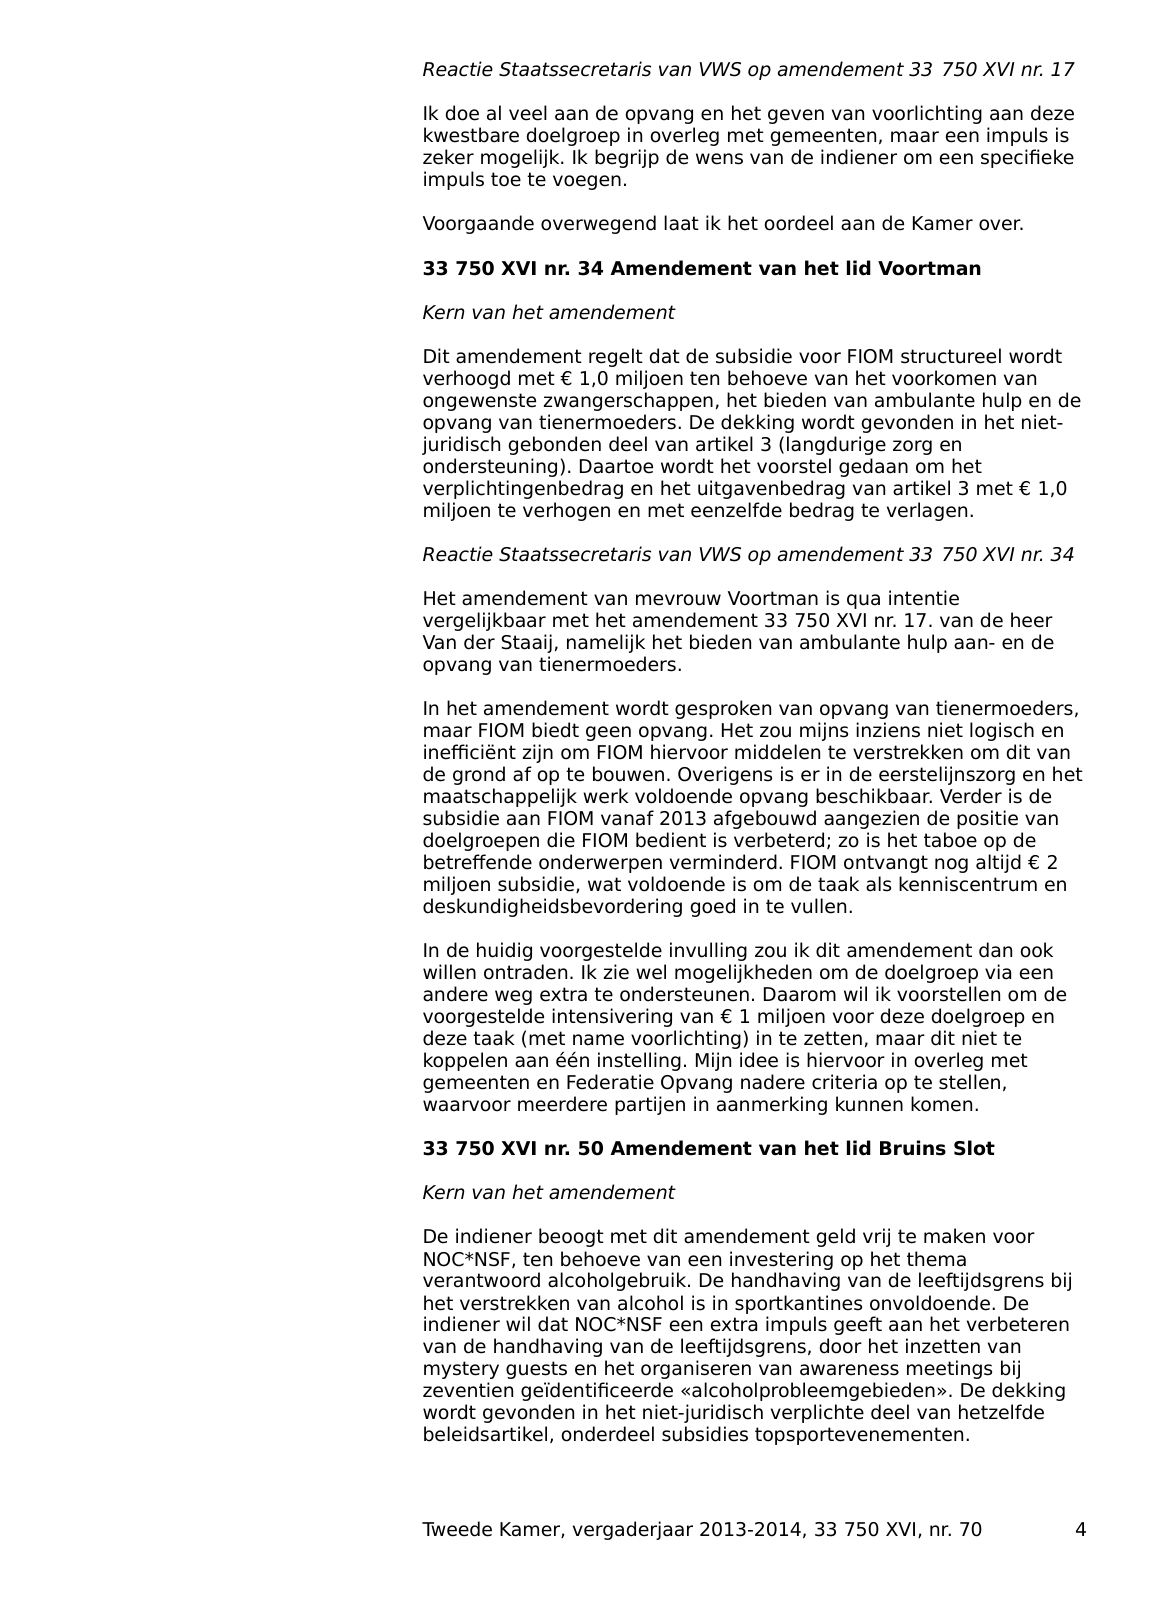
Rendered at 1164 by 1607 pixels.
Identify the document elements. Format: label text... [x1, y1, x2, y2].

text Ik doe al veel aan de opvang en het geven van voorlichting aan deze kwestbare doelgroep in overleg met gemeenten, maar een impuls is zeker mogelijk. Ik begrijp de wens van de indiener om een specifieke impuls toe te voegen. [422, 103, 1087, 191]
subtitle 33 750 XVI nr. 50 Amendement van het lid Bruins Slot [422, 1138, 1087, 1160]
subtitle Reactie Staatssecretaris van VWS op amendement 33 750 XVI nr. 17 [422, 59, 1087, 81]
subtitle 33 750 XVI nr. 34 Amendement van het lid Voortman [422, 257, 1087, 279]
text Het amendement van mevrouw Voortman is qua intentie vergelijkbaar met het amendement 33 750 XVI nr. 17. van de heer Van der Staaij, namelijk het bieden van ambulante hulp aan- en de opvang van tienermoeders. [422, 588, 1087, 676]
subtitle Kern van het amendement [422, 1182, 1087, 1204]
text De indiener beoogt met dit amendement geld vrij te maken voor NOC*NSF, ten behoeve van een investering op het thema verantwoord alcoholgebruik. De handhaving van de leeftijdsgrens bij het verstrekken van alcohol is in sportkantines onvoldoende. De indiener wil dat NOC*NSF een extra impuls geeft aan het verbeteren van de handhaving van de leeftijdsgrens, door het inzetten van mystery guests en het organiseren van awareness meetings bij zeventien geïdentificeerde «alcoholprobleemgebieden». De dekking wordt gevonden in het niet-juridisch verplichte deel van hetzelfde beleidsartikel, onderdeel subsidies topsportevenementen. [422, 1226, 1087, 1446]
subtitle Kern van het amendement [422, 302, 1087, 324]
text In de huidig voorgestelde invulling zou ik dit amendement dan ook willen ontraden. Ik zie wel mogelijkheden om de doelgroep via een andere weg extra te ondersteunen. Daarom wil ik voorstellen om de voorgestelde intensivering van € 1 miljoen voor deze doelgroep en deze taak (met name voorlichting) in te zetten, maar dit niet te koppelen aan één instelling. Mijn idee is hiervoor in overleg met gemeenten en Federatie Opvang nadere criteria op te stellen, waarvoor meerdere partijen in aanmerking kunnen komen. [422, 940, 1087, 1116]
text Dit amendement regelt dat de subsidie voor FIOM structureel wordt verhoogd met € 1,0 miljoen ten behoeve van het voorkomen van ongewenste zwangerschappen, het bieden van ambulante hulp en de opvang van tienermoeders. De dekking wordt gevonden in het niet-juridisch gebonden deel van artikel 3 (langdurige zorg en ondersteuning). Daartoe wordt het voorstel gedaan om het verplichtingenbedrag en het uitgavenbedrag van artikel 3 met € 1,0 miljoen te verhogen en met eenzelfde bedrag te verlagen. [422, 346, 1087, 522]
text In het amendement wordt gesproken van opvang van tienermoeders, maar FIOM biedt geen opvang. Het zou mijns inziens niet logisch en inefficiënt zijn om FIOM hiervoor middelen te verstrekken om dit van de grond af op te bouwen. Overigens is er in de eerstelijnszorg en het maatschappelijk werk voldoende opvang beschikbaar. Verder is de subsidie aan FIOM vanaf 2013 afgebouwd aangezien de positie van doelgroepen die FIOM bedient is verbeterd; zo is het taboe op de betreffende onderwerpen verminderd. FIOM ontvangt nog altijd € 2 miljoen subsidie, wat voldoende is om de taak als kenniscentrum en deskundigheidsbevordering goed in te vullen. [422, 698, 1087, 918]
text Voorgaande overwegend laat ik het oordeel aan de Kamer over. [422, 213, 1087, 235]
subtitle Reactie Staatssecretaris van VWS op amendement 33 750 XVI nr. 34 [422, 544, 1087, 566]
